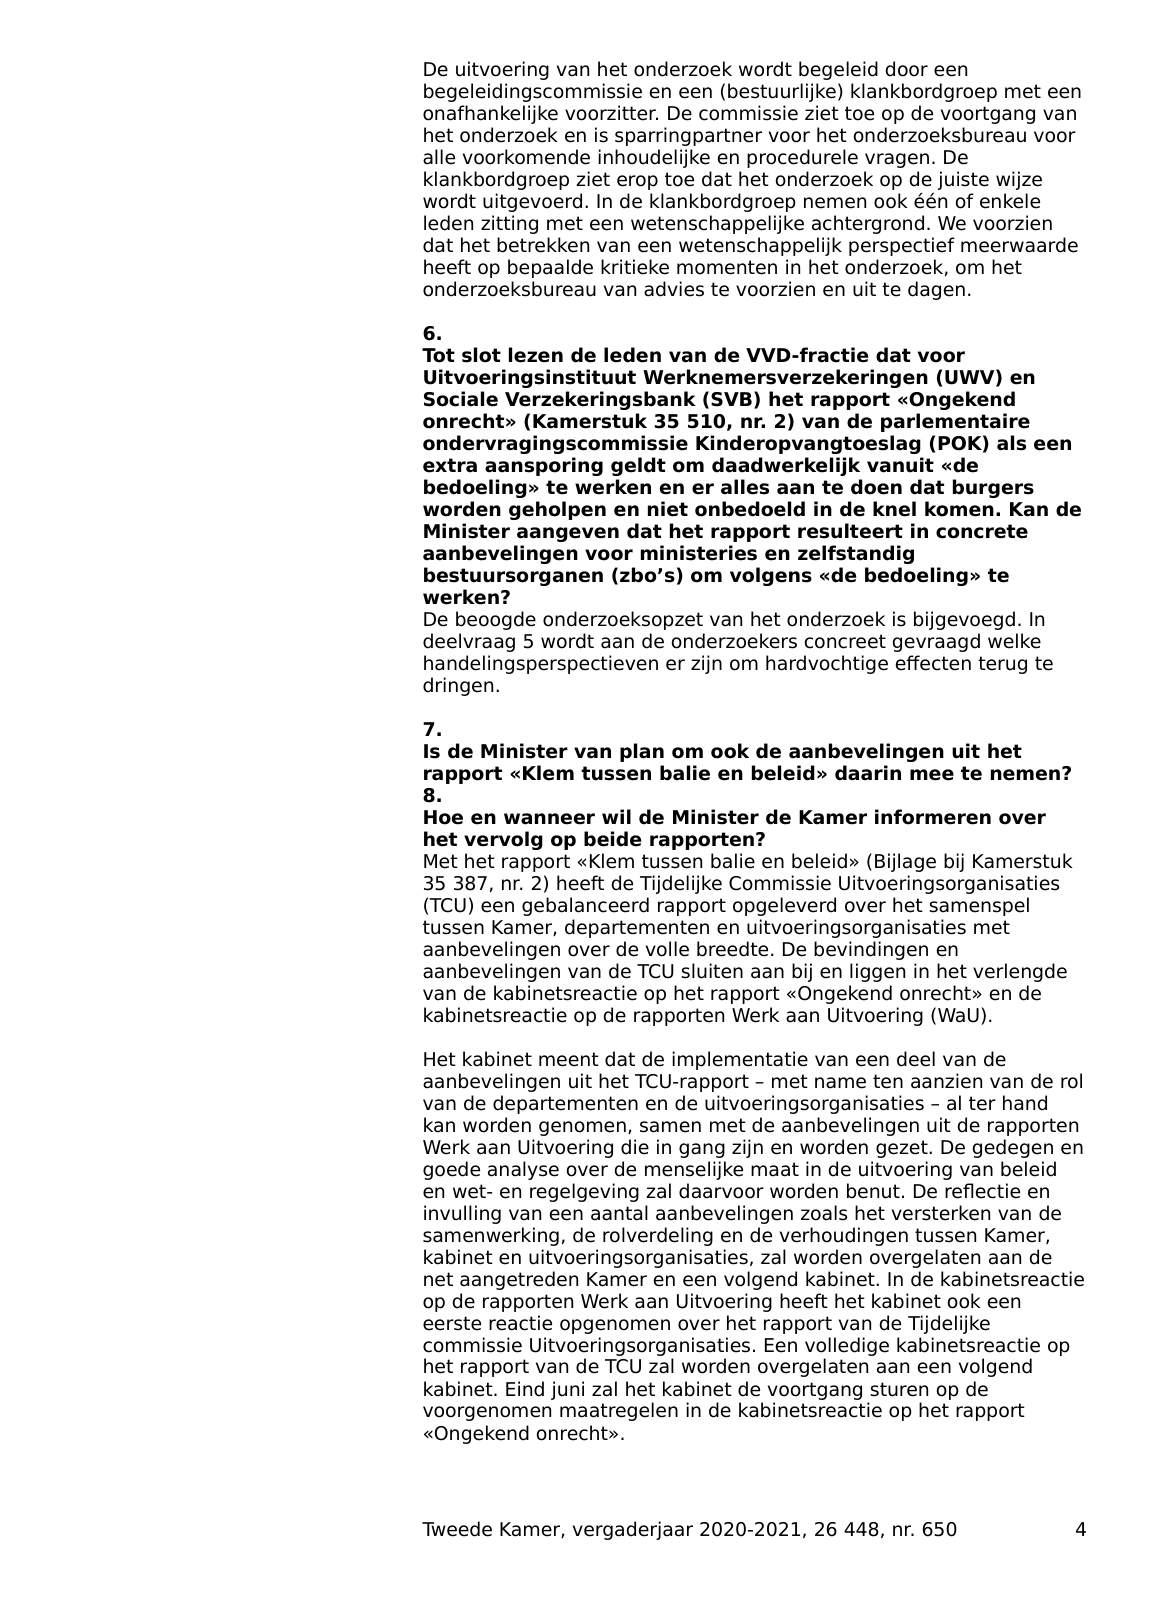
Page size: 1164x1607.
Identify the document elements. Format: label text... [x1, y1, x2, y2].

text Het kabinet meent dat de implementatie van een deel van de aanbevelingen uit het TCU-rapport – met name ten aanzien van de rol van de departementen en de uitvoeringsorganisaties – al ter hand kan worden genomen, samen met de aanbevelingen uit de rapporten Werk aan Uitvoering die in gang zijn en worden gezet. De gedegen en goede analyse over de menselijke maat in de uitvoering van beleid en wet- en regelgeving zal daarvoor worden benut. De reflectie en invulling van een aantal aanbevelingen zoals het versterken van de samenwerking, de rolverdeling en de verhoudingen tussen Kamer, kabinet en uitvoeringsorganisaties, zal worden overgelaten aan de net aangetreden Kamer en een volgend kabinet. In de kabinetsreactie op de rapporten Werk aan Uitvoering heeft het kabinet ook een eerste reactie opgenomen over het rapport van de Tijdelijke commissie Uitvoeringsorganisaties. Een volledige kabinetsreactie op het rapport van de TCU zal worden overgelaten aan een volgend kabinet. Eind juni zal het kabinet de voortgang sturen op de voorgenomen maatregelen in de kabinetsreactie op het rapport «Ongekend onrecht». [422, 1049, 1087, 1444]
text De uitvoering van het onderzoek wordt begeleid door een begeleidingscommissie en een (bestuurlijke) klankbordgroep met een onafhankelijke voorzitter. De commissie ziet toe op de voortgang van het onderzoek en is sparringpartner voor het onderzoeksbureau voor alle voorkomende inhoudelijke en procedurele vragen. De klankbordgroep ziet erop toe dat het onderzoek op de juiste wijze wordt uitgevoerd. In de klankbordgroep nemen ook één of enkele leden zitting met een wetenschappelijke achtergrond. We voorzien dat het betrekken van een wetenschappelijk perspectief meerwaarde heeft op bepaalde kritieke momenten in het onderzoek, om het onderzoeksbureau van advies te voorzien en uit te dagen. [422, 59, 1087, 301]
text Is de Minister van plan om ook de aanbevelingen uit het rapport «Klem tussen balie en beleid» daarin mee te nemen? [422, 741, 1087, 785]
text 8. [422, 785, 1087, 807]
text 6. [422, 323, 1087, 345]
text De beoogde onderzoeksopzet van het onderzoek is bijgevoegd. In deelvraag 5 wordt aan de onderzoekers concreet gevraagd welke handelingsperspectieven er zijn om hardvochtige effecten terug te dringen. [422, 609, 1087, 697]
text Tot slot lezen de leden van de VVD-fractie dat voor Uitvoeringsinstituut Werknemersverzekeringen (UWV) en Sociale Verzekeringsbank (SVB) het rapport «Ongekend onrecht» (Kamerstuk 35 510, nr. 2) van de parlementaire ondervragingscommissie Kinderopvangtoeslag (POK) als een extra aansporing geldt om daadwerkelijk vanuit «de bedoeling» te werken en er alles aan te doen dat burgers worden geholpen en niet onbedoeld in de knel komen. Kan de Minister aangeven dat het rapport resulteert in concrete aanbevelingen voor ministeries en zelfstandig bestuursorganen (zbo’s) om volgens «de bedoeling» te werken? [422, 345, 1087, 609]
text Met het rapport «Klem tussen balie en beleid» (Bijlage bij Kamerstuk 35 387, nr. 2) heeft de Tijdelijke Commissie Uitvoeringsorganisaties (TCU) een gebalanceerd rapport opgeleverd over het samenspel tussen Kamer, departementen en uitvoeringsorganisaties met aanbevelingen over de volle breedte. De bevindingen en aanbevelingen van de TCU sluiten aan bij en liggen in het verlengde van de kabinetsreactie op het rapport «Ongekend onrecht» en de kabinetsreactie op de rapporten Werk aan Uitvoering (WaU). [422, 851, 1087, 1027]
text 7. [422, 719, 1087, 741]
text Hoe en wanneer wil de Minister de Kamer informeren over het vervolg op beide rapporten? [422, 807, 1087, 851]
